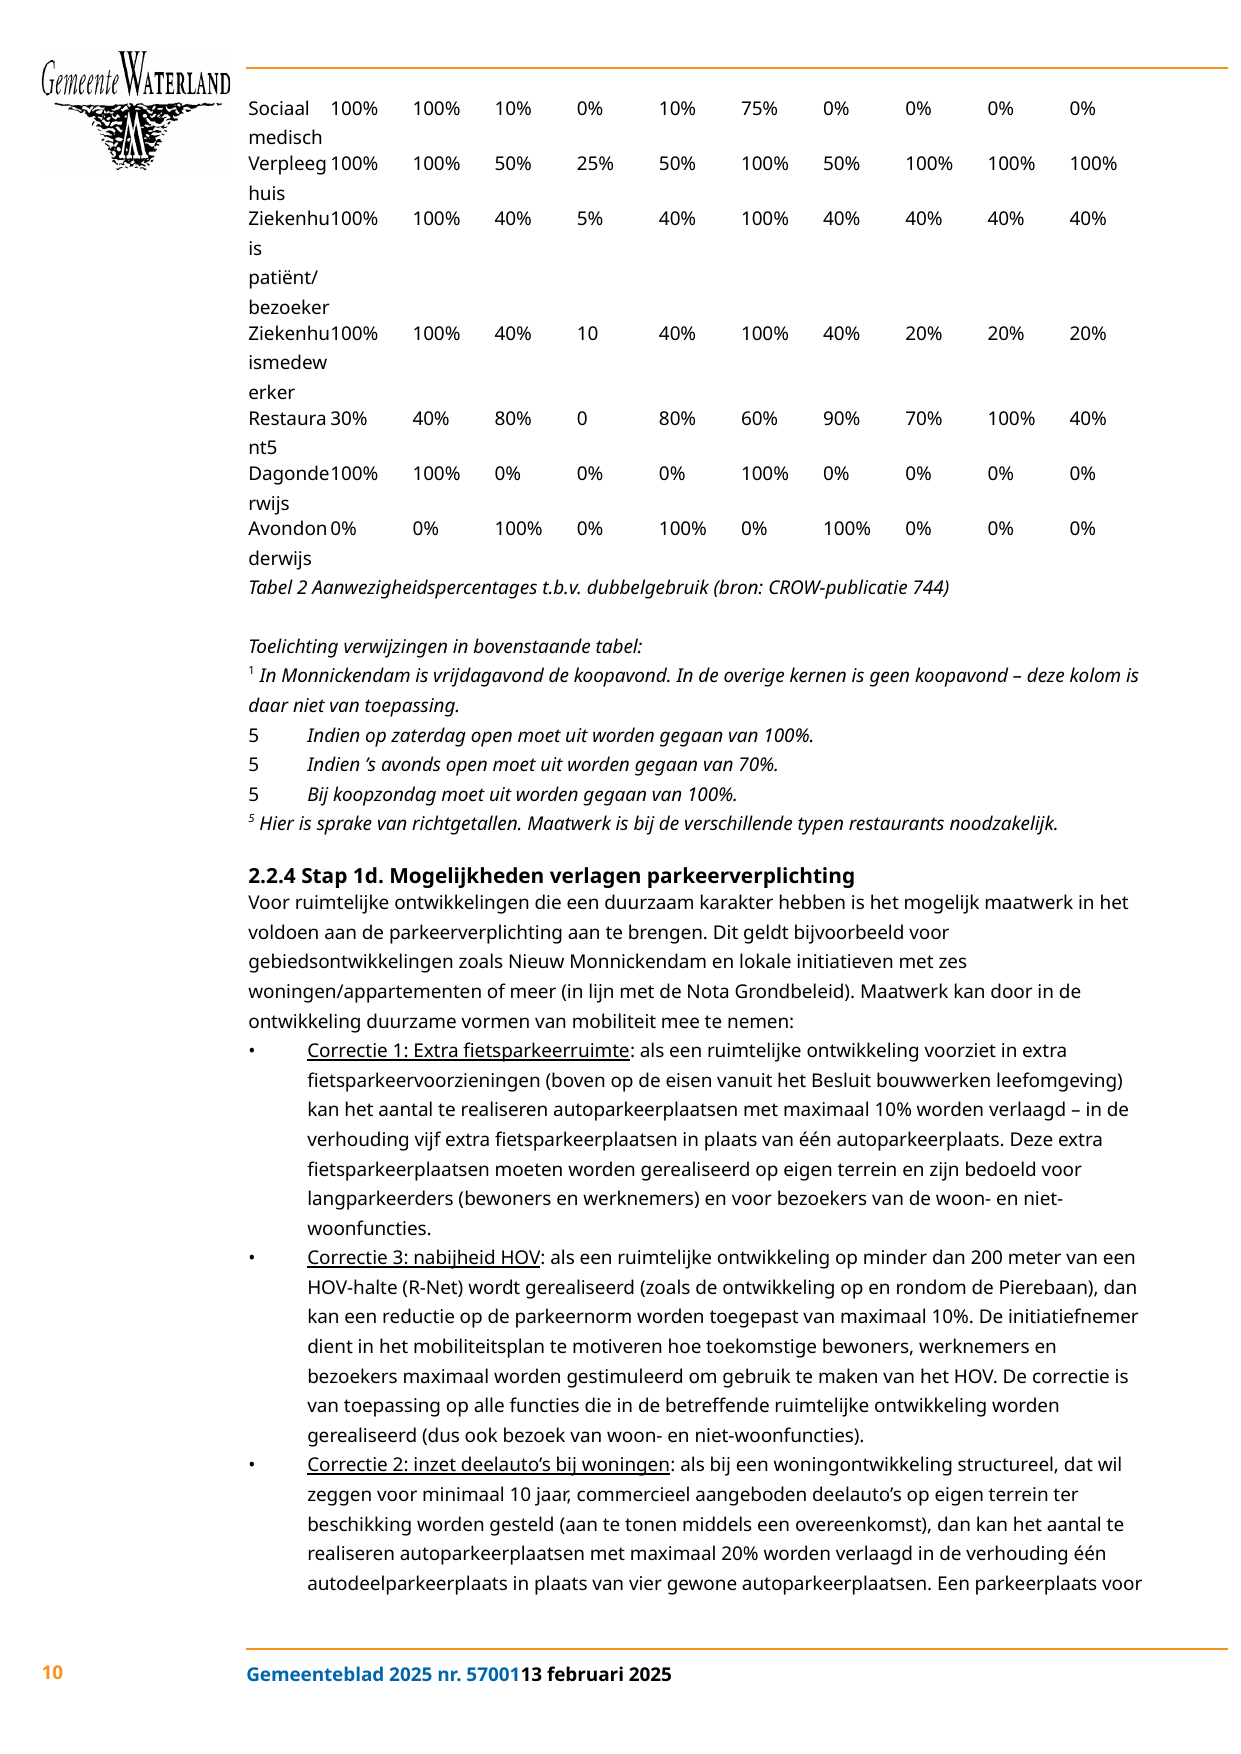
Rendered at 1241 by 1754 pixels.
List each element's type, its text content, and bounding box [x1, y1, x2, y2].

text 2.2.4 Stap 1d. Mogelijkheden verlagen parkeerverplichting [248, 861, 1152, 889]
list Correctie 3: nabijheid HOV: als een ruimtelijke ontwikkeling op minder dan 200 meter van een HOV-halte (R-Net) wordt gerealiseerd (zoals de ontwikkeling op en rondom de Pierebaan), dan kan een reductie op de parkeernorm worden toegepast van maximaal 10%. De initiatiefnemer dient in het mobiliteitsplan te motiveren hoe toekomstige bewoners, werknemers en bezoekers maximaal worden gestimuleerd om gebruik te maken van het HOV. De correctie is van toepassing op alle functies die in de betreffende ruimtelijke ontwikkeling worden gerealiseerd (dus ook bezoek van woon- en niet-woonfuncties). [248, 1244, 1152, 1448]
table_cell 25% [577, 150, 659, 205]
table_cell 0% [1069, 460, 1152, 515]
table_cell 20% [1069, 320, 1152, 405]
table_cell 40% [987, 205, 1069, 320]
list Bij koopzondag moet uit worden gegaan van 100%. [248, 781, 1152, 807]
table_cell 40% [494, 205, 577, 320]
text Voor ruimtelijke ontwikkelingen die een duurzaam karakter hebben is het mogelijk maatwerk in het voldoen aan de parkeerverplichting aan te brengen. Dit geldt bijvoorbeeld voor gebiedsontwikkelingen zoals Nieuw Monnickendam en lokale initiatieven met zes woningen/appartementen of meer (in lijn met de Nota Grondbeleid). Maatwerk kan door in de ontwikkeling duurzame vormen van mobiliteit mee te nemen: [248, 889, 1152, 1033]
table_cell 100% [412, 205, 494, 320]
table_cell 40% [659, 320, 741, 405]
table_cell 0% [905, 95, 987, 150]
table_cell 10% [494, 95, 577, 150]
table_cell 0% [577, 95, 659, 150]
list Indien op zaterdag open moet uit worden gegaan van 100%. [248, 722, 1152, 748]
table_cell 0% [987, 95, 1069, 150]
table_cell 0% [905, 460, 987, 515]
list Indien ’s avonds open moet uit worden gegaan van 70%. [248, 751, 1152, 777]
table_cell 50% [823, 150, 905, 205]
table_cell 0 [577, 405, 659, 460]
table_cell 40% [823, 320, 905, 405]
table_cell 0% [987, 515, 1069, 571]
table_cell 100% [494, 515, 577, 571]
table_cell 0% [577, 460, 659, 515]
table_cell 0% [741, 515, 823, 571]
table_cell 40% [494, 320, 577, 405]
table_cell 80% [494, 405, 577, 460]
table_cell 100% [905, 150, 987, 205]
table_cell 100% [330, 150, 412, 205]
table_cell 100% [987, 150, 1069, 205]
table_cell 100% [741, 460, 823, 515]
table_cell 20% [905, 320, 987, 405]
table_cell 100% [330, 95, 412, 150]
table_cell 100% [741, 320, 823, 405]
table_cell 70% [905, 405, 987, 460]
table_cell 100% [412, 460, 494, 515]
table_cell 100% [412, 320, 494, 405]
table_cell 100% [330, 460, 412, 515]
table_cell 5% [577, 205, 659, 320]
table_cell 0% [905, 515, 987, 571]
table_cell 100% [741, 150, 823, 205]
table_cell 75% [741, 95, 823, 150]
table_cell 40% [659, 205, 741, 320]
table_cell 40% [823, 205, 905, 320]
table_cell 40% [412, 405, 494, 460]
text Toelichting verwijzingen in bovenstaande tabel: [248, 633, 1152, 659]
list Correctie 1: Extra fietsparkeerruimte: als een ruimtelijke ontwikkeling voorziet in extra fietsparkeervoorzieningen (boven op de eisen vanuit het Besluit bouwwerken leefomgeving) kan het aantal te realiseren autoparkeerplaatsen met maximaal 10% worden verlaagd – in de verhouding vijf extra fietsparkeerplaatsen in plaats van één autoparkeerplaats. Deze extra fietsparkeerplaatsen moeten worden gerealiseerd op eigen terrein en zijn bedoeld voor langparkeerders (bewoners en werknemers) en voor bezoekers van de woon- en niet-woonfuncties. [248, 1037, 1152, 1241]
table_cell 0% [823, 460, 905, 515]
table_cell 60% [741, 405, 823, 460]
table_cell 0% [987, 460, 1069, 515]
table_cell 0% [659, 460, 741, 515]
text Tabel 2 Aanwezigheidspercentages t.b.v. dubbelgebruik (bron: CROW-publicatie 744) [248, 574, 1152, 600]
table_cell 50% [494, 150, 577, 205]
table_cell 0% [577, 515, 659, 571]
table_cell Ziekenhuismedewerker [248, 320, 330, 405]
table_cell Restaurant5 [248, 405, 330, 460]
table_cell 0% [494, 460, 577, 515]
table_cell Avondonderwijs [248, 515, 330, 571]
table_cell 40% [1069, 205, 1152, 320]
table_cell Sociaal medisch [248, 95, 330, 150]
table_cell 30% [330, 405, 412, 460]
text 1 In Monnickendam is vrijdagavond de koopavond. In de overige kernen is geen koopavond – deze kolom is daar niet van toepassing. [248, 663, 1152, 718]
table_cell 0% [1069, 95, 1152, 150]
picture [41, 47, 231, 172]
table_cell 0% [330, 515, 412, 571]
table_cell 0% [823, 95, 905, 150]
text 5 Hier is sprake van richtgetallen. Maatwerk is bij de verschillende typen restaurants noodzakelijk. [248, 811, 1152, 836]
table_cell 100% [1069, 150, 1152, 205]
table_cell 80% [659, 405, 741, 460]
table_cell 100% [987, 405, 1069, 460]
list Correctie 2: inzet deelauto’s bij woningen: als bij een woningontwikkeling structureel, dat wil zeggen voor minimaal 10 jaar, commercieel aangeboden deelauto’s op eigen terrein ter beschikking worden gesteld (aan te tonen middels een overeenkomst), dan kan het aantal te realiseren autoparkeerplaatsen met maximaal 20% worden verlaagd in de verhouding één autodeelparkeerplaats in plaats van vier gewone autoparkeerplaatsen. Een parkeerplaats voor [248, 1452, 1152, 1596]
table_cell 100% [741, 205, 823, 320]
table_cell 100% [823, 515, 905, 571]
table_cell 100% [330, 205, 412, 320]
table_cell Verpleeghuis [248, 150, 330, 205]
table_cell 100% [659, 515, 741, 571]
table_cell 100% [412, 95, 494, 150]
table_cell 0% [1069, 515, 1152, 571]
table_cell 50% [659, 150, 741, 205]
table_cell 10 [577, 320, 659, 405]
table_cell 40% [1069, 405, 1152, 460]
table_cell 0% [412, 515, 494, 571]
table_cell Ziekenhuis patiënt/ bezoeker [248, 205, 330, 320]
table_cell 100% [412, 150, 494, 205]
table_cell 20% [987, 320, 1069, 405]
table_cell 100% [330, 320, 412, 405]
table_cell 10% [659, 95, 741, 150]
table_cell 40% [905, 205, 987, 320]
table_cell Dagonderwijs [248, 460, 330, 515]
table_cell 90% [823, 405, 905, 460]
